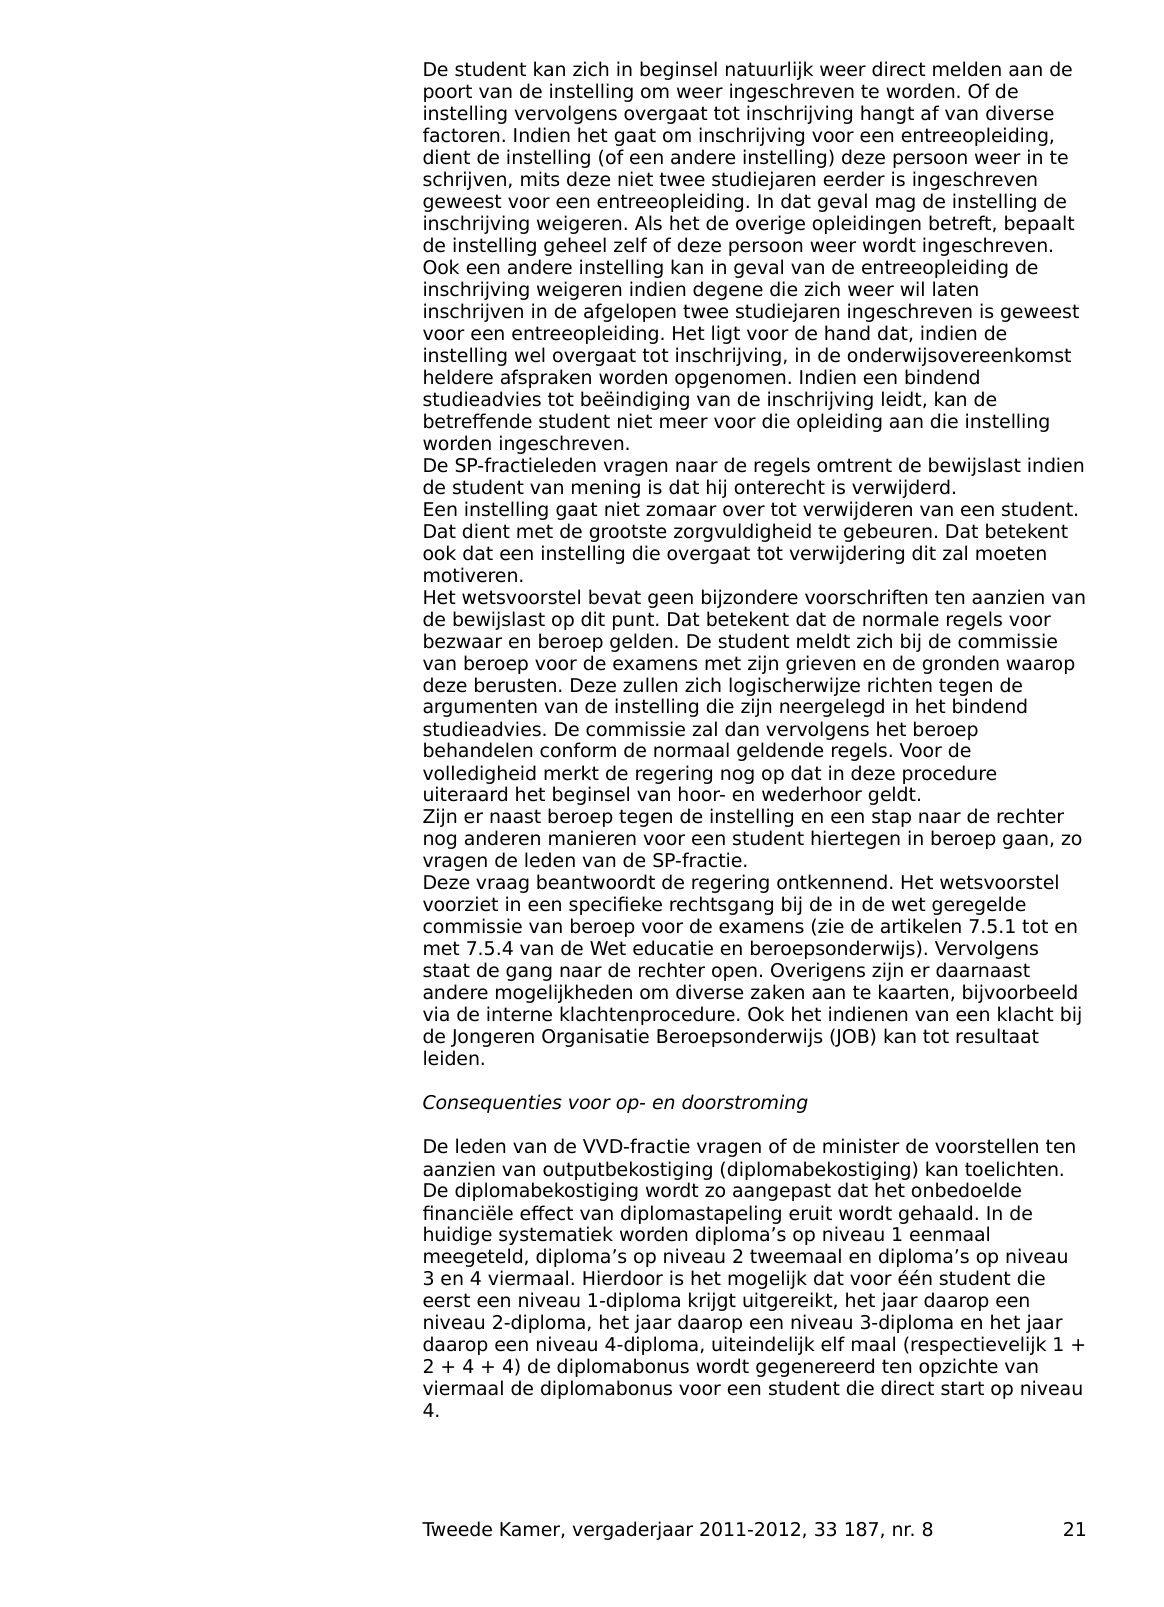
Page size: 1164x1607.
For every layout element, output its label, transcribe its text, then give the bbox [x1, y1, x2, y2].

text De leden van de VVD-fractie vragen of de minister de voorstellen ten aanzien van outputbekostiging (diplomabekostiging) kan toelichten. [422, 1136, 1087, 1180]
text De diplomabekostiging wordt zo aangepast dat het onbedoelde financiële effect van diplomastapeling eruit wordt gehaald. In de huidige systematiek worden diploma’s op niveau 1 eenmaal meegeteld, diploma’s op niveau 2 tweemaal en diploma’s op niveau 3 en 4 viermaal. Hierdoor is het mogelijk dat voor één student die eerst een niveau 1-diploma krijgt uitgereikt, het jaar daarop een niveau 2-diploma, het jaar daarop een niveau 3-diploma en het jaar daarop een niveau 4-diploma, uiteindelijk elf maal (respectievelijk 1 + 2 + 4 + 4) de diplomabonus wordt gegenereerd ten opzichte van viermaal de diplomabonus voor een student die direct start op niveau 4. [422, 1180, 1087, 1422]
subtitle Consequenties voor op- en doorstroming [422, 1092, 1087, 1114]
text Zijn er naast beroep tegen de instelling en een stap naar de rechter nog anderen manieren voor een student hiertegen in beroep gaan, zo vragen de leden van de SP-fractie. [422, 806, 1087, 872]
text Deze vraag beantwoordt de regering ontkennend. Het wetsvoorstel voorziet in een specifieke rechtsgang bij de in de wet geregelde commissie van beroep voor de examens (zie de artikelen 7.5.1 tot en met 7.5.4 van de Wet educatie en beroepsonderwijs). Vervolgens staat de gang naar de rechter open. Overigens zijn er daarnaast andere mogelijkheden om diverse zaken aan te kaarten, bijvoorbeeld via de interne klachtenprocedure. Ook het indienen van een klacht bij de Jongeren Organisatie Beroepsonderwijs (JOB) kan tot resultaat leiden. [422, 872, 1087, 1070]
text De SP-fractieleden vragen naar de regels omtrent de bewijslast indien de student van mening is dat hij onterecht is verwijderd. [422, 455, 1087, 499]
text Het wetsvoorstel bevat geen bijzondere voorschriften ten aanzien van de bewijslast op dit punt. Dat betekent dat de normale regels voor bezwaar en beroep gelden. De student meldt zich bij de commissie van beroep voor de examens met zijn grieven en de gronden waarop deze berusten. Deze zullen zich logischerwijze richten tegen de argumenten van de instelling die zijn neergelegd in het bindend studieadvies. De commissie zal dan vervolgens het beroep behandelen conform de normaal geldende regels. Voor de volledigheid merkt de regering nog op dat in deze procedure uiteraard het beginsel van hoor- en wederhoor geldt. [422, 587, 1087, 806]
text Een instelling gaat niet zomaar over tot verwijderen van een student. Dat dient met de grootste zorgvuldigheid te gebeuren. Dat betekent ook dat een instelling die overgaat tot verwijdering dit zal moeten motiveren. [422, 499, 1087, 587]
text De student kan zich in beginsel natuurlijk weer direct melden aan de poort van de instelling om weer ingeschreven te worden. Of de instelling vervolgens overgaat tot inschrijving hangt af van diverse factoren. Indien het gaat om inschrijving voor een entreeopleiding, dient de instelling (of een andere instelling) deze persoon weer in te schrijven, mits deze niet twee studiejaren eerder is ingeschreven geweest voor een entreeopleiding. In dat geval mag de instelling de inschrijving weigeren. Als het de overige opleidingen betreft, bepaalt de instelling geheel zelf of deze persoon weer wordt ingeschreven. Ook een andere instelling kan in geval van de entreeopleiding de inschrijving weigeren indien degene die zich weer wil laten inschrijven in de afgelopen twee studiejaren ingeschreven is geweest voor een entreeopleiding. Het ligt voor de hand dat, indien de instelling wel overgaat tot inschrijving, in de onderwijsovereenkomst heldere afspraken worden opgenomen. Indien een bindend studieadvies tot beëindiging van de inschrijving leidt, kan de betreffende student niet meer voor die opleiding aan die instelling worden ingeschreven. [422, 59, 1087, 455]
